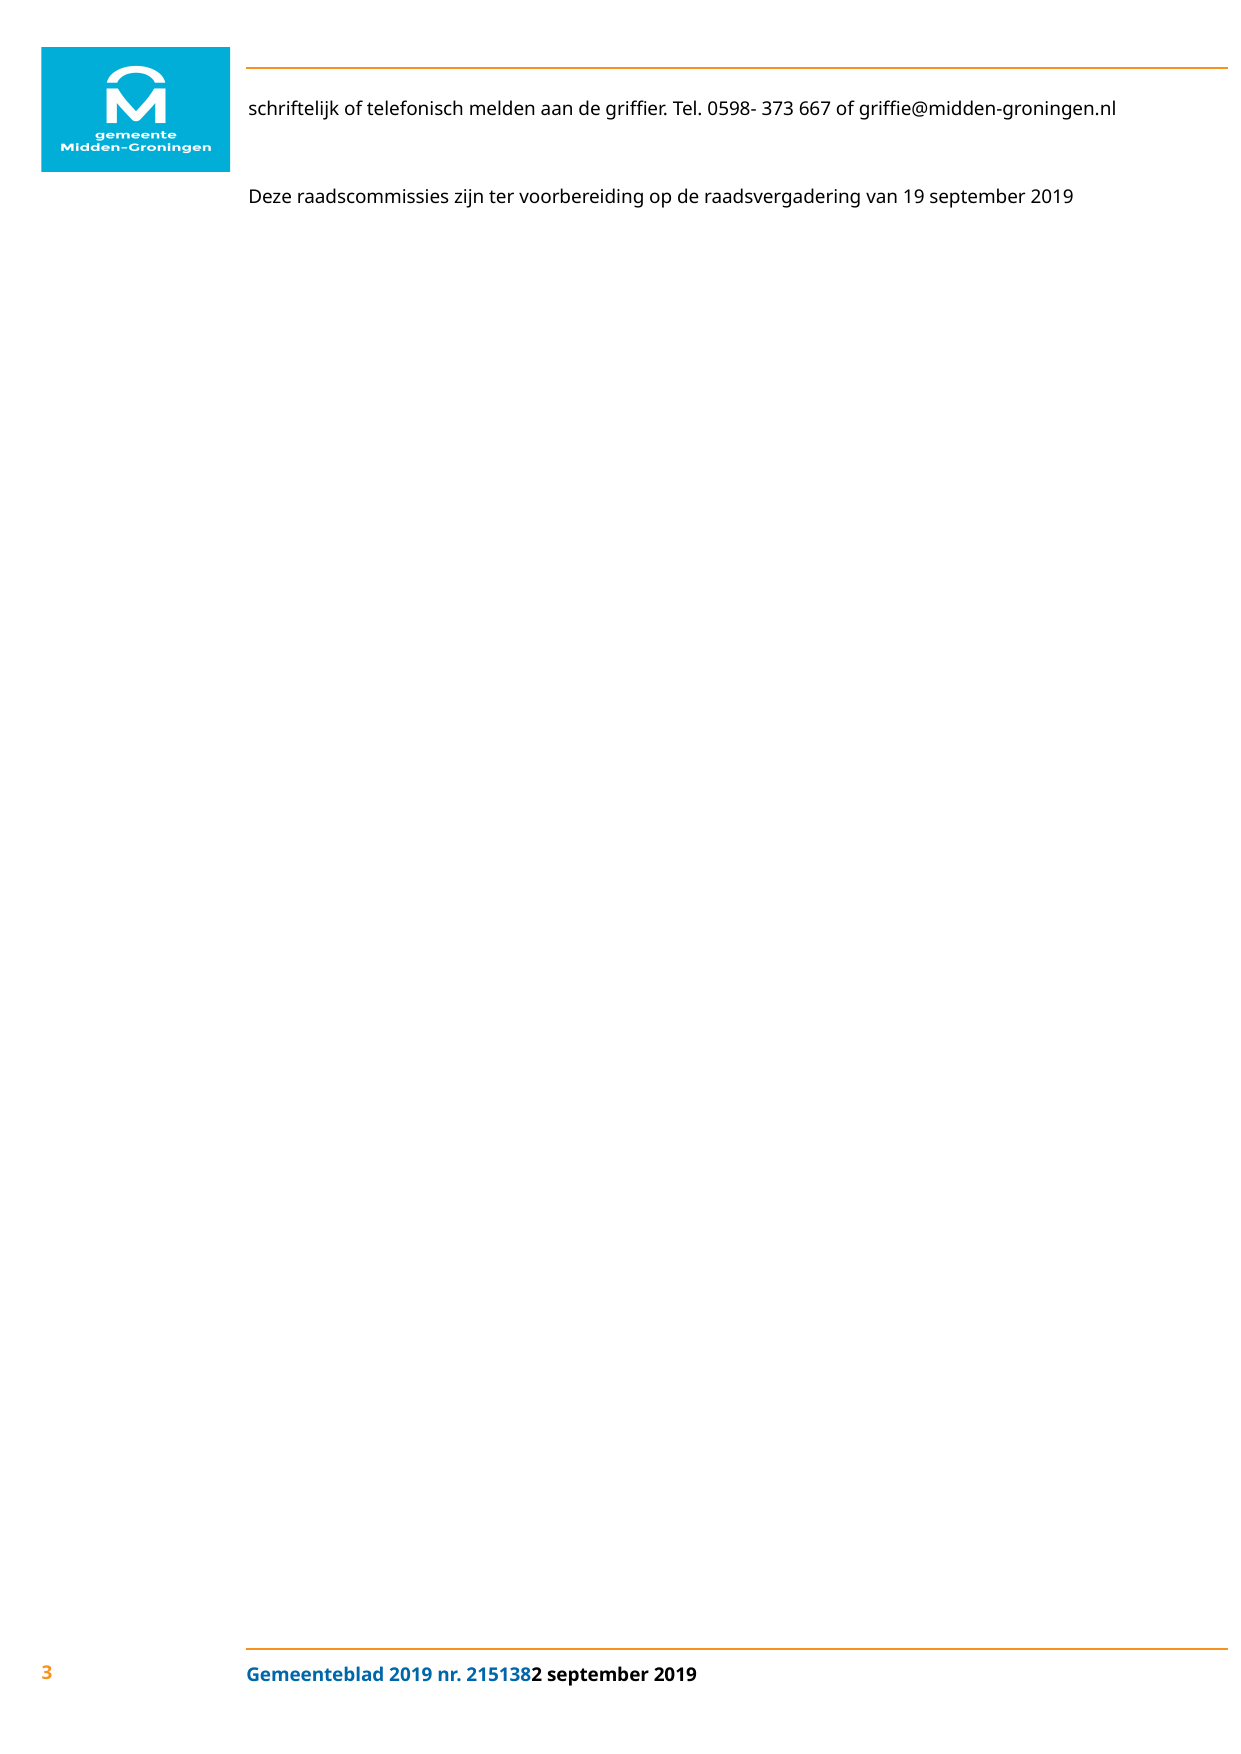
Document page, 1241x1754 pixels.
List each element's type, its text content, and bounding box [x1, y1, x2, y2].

picture [108, 66, 164, 82]
text Deze raadscommissies zijn ter voorbereiding op de raadsvergadering van 19 september 2019 [248, 183, 1152, 209]
picture [184, 146, 190, 153]
picture [107, 89, 165, 122]
text schriftelijk of telefonisch melden aan de griffier. Tel. 0598- 373 667 of griffie@midden-groningen.nl [248, 95, 1152, 121]
